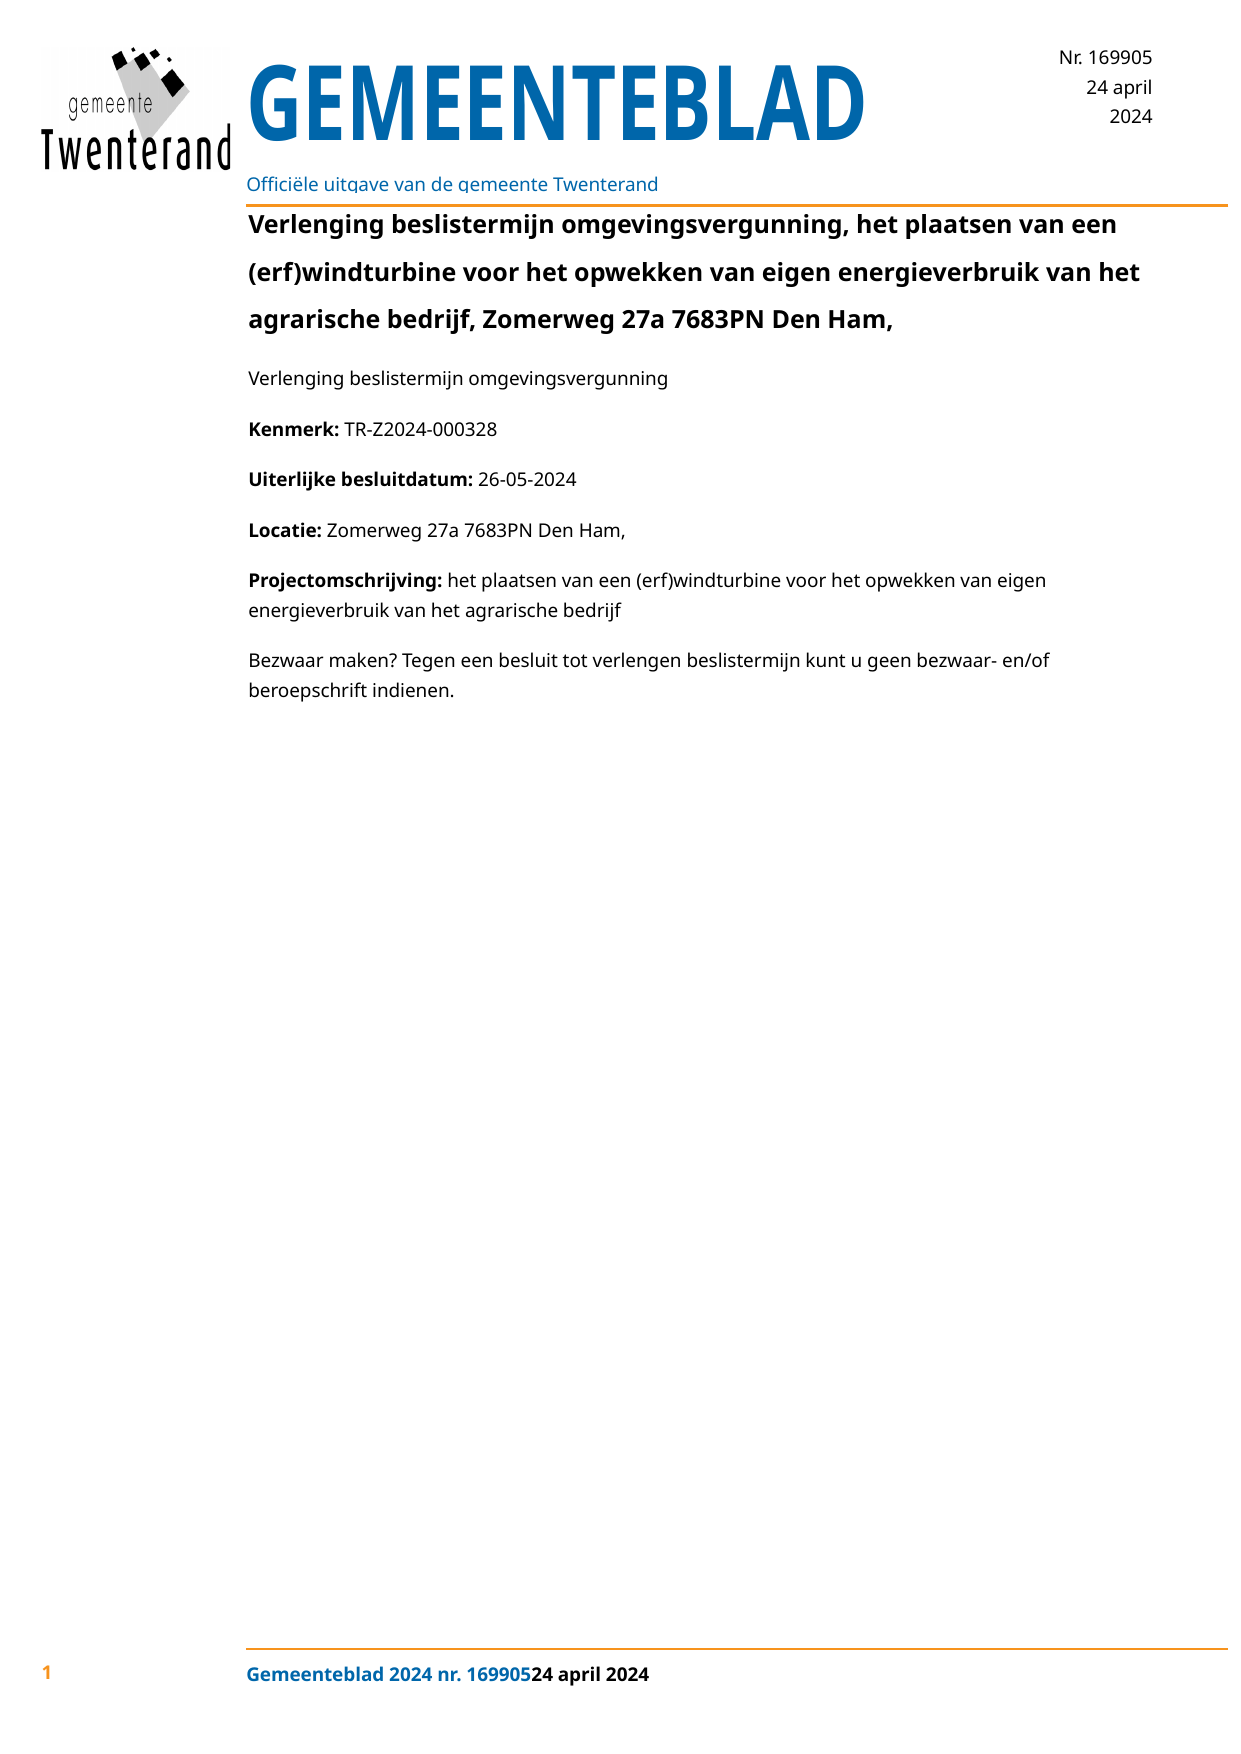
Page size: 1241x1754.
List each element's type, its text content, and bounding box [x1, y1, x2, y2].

text Locatie: Zomerweg 27a 7683PN Den Ham, [248, 517, 1152, 542]
picture [41, 47, 231, 172]
text Uiterlijke besluitdatum: 26-05-2024 [248, 466, 1152, 492]
text Verlenging beslistermijn omgevingsvergunning [248, 366, 1152, 391]
text Bezwaar maken? Tegen een besluit tot verlengen beslistermijn kunt u geen bezwaar- en/of beroepschrift indienen. [248, 647, 1152, 702]
text Projectomschrijving: het plaatsen van een (erf)windturbine voor het opwekken van eigen energieverbruik van het agrarische bedrijf [248, 567, 1152, 622]
text Kenmerk: TR-Z2024-000328 [248, 416, 1152, 442]
text Verlenging beslistermijn omgevingsvergunning, het plaatsen van een (erf)windturbine voor het opwekken van eigen energieverbruik van het agrarische bedrijf, Zomerweg 27a 7683PN Den Ham, [248, 207, 1152, 336]
